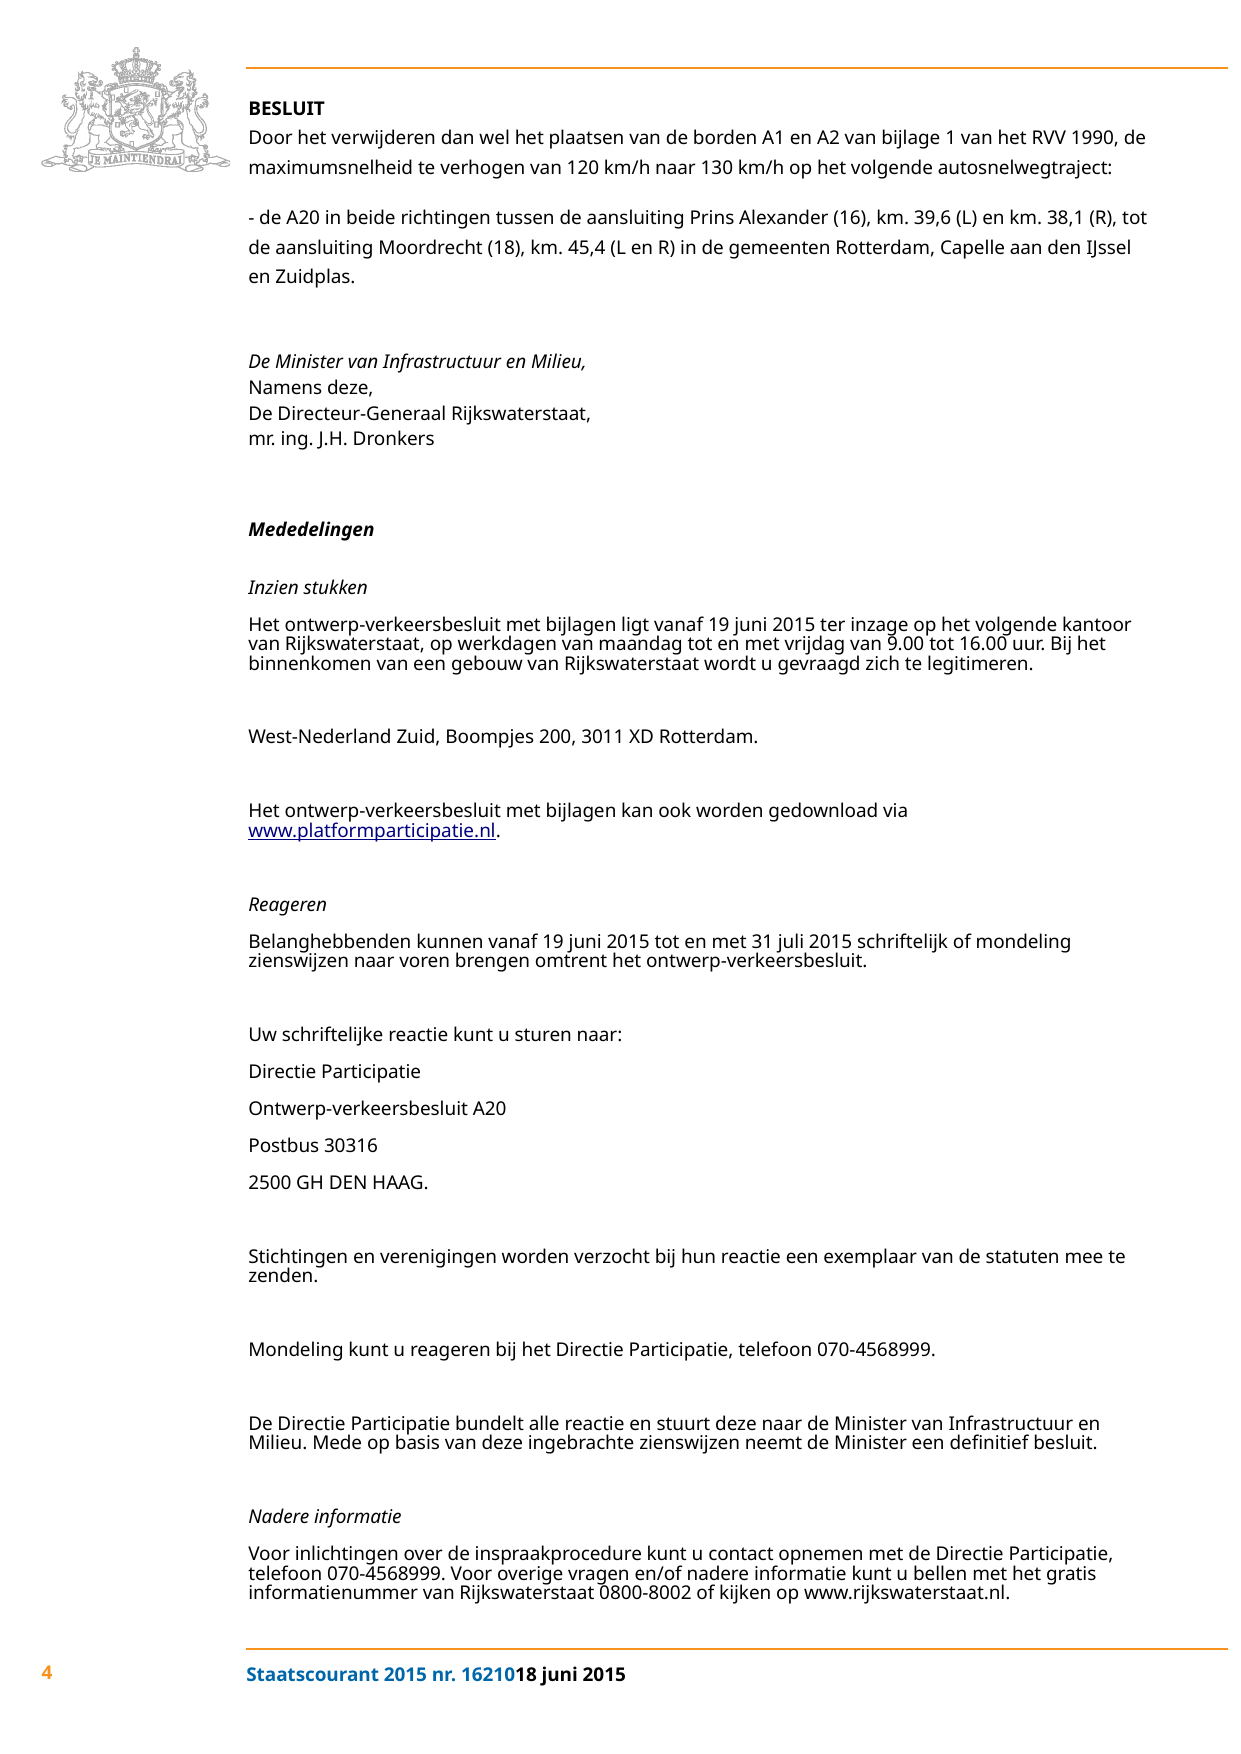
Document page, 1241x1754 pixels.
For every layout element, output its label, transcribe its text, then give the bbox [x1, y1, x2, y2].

text - de A20 in beide richtingen tussen de aansluiting Prins Alexander (16), km. 39,6 (L) en km. 38,1 (R), tot de aansluiting Moordrecht (18), km. 45,4 (L en R) in de gemeenten Rotterdam, Capelle aan den IJssel en Zuidplas. [248, 204, 1152, 289]
text Het ontwerp-verkeersbesluit met bijlagen ligt vanaf 19 juni 2015 ter inzage op het volgende kantoor van Rijkswaterstaat, op werkdagen van maandag tot en met vrijdag van 9.00 tot 16.00 uur. Bij het binnenkomen van een gebouw van Rijkswaterstaat wordt u gevraagd zich te legitimeren. [248, 616, 1152, 674]
text BESLUIT [248, 95, 1152, 121]
text Mondeling kunt u reageren bij het Directie Participatie, telefoon 070-4568999. [248, 1341, 1152, 1360]
text Reageren [248, 896, 1152, 915]
text mr. ing. J.H. Dronkers [248, 426, 1152, 451]
text Belanghebbenden kunnen vanaf 19 juni 2015 tot en met 31 juli 2015 schriftelijk of mondeling zienswijzen naar voren brengen omtrent het ontwerp-verkeersbesluit. [248, 933, 1152, 971]
text De Directeur-Generaal Rijkswaterstaat, [248, 400, 1152, 426]
text Ontwerp-verkeersbesluit A20 [248, 1100, 1152, 1119]
text Door het verwijderen dan wel het plaatsen van de borden A1 en A2 van bijlage 1 van het RVV 1990, de maximumsnelheid te verhogen van 120 km/h naar 130 km/h op het volgende autosnelwegtraject: [248, 124, 1152, 180]
text 2500 GH DEN HAAG. [248, 1174, 1152, 1193]
text Mededelingen [248, 516, 1152, 542]
text De Directie Participatie bundelt alle reactie en stuurt deze naar de Minister van Infrastructuur en Milieu. Mede op basis van deze ingebrachte zienswijzen neemt de Minister een definitief besluit. [248, 1415, 1152, 1453]
text Nadere informatie [248, 1508, 1152, 1527]
text Inzien stukken [248, 579, 1152, 598]
text Namens deze, [248, 374, 1152, 400]
text De Minister van Infrastructuur en Milieu, [248, 348, 1152, 374]
text Uw schriftelijke reactie kunt u sturen naar: [248, 1026, 1152, 1045]
text Voor inlichtingen over de inspraakprocedure kunt u contact opnemen met de Directie Participatie, telefoon 070-4568999. Voor overige vragen en/of nadere informatie kunt u bellen met het gratis informatienummer van Rijkswaterstaat 0800-8002 of kijken op www.rijkswaterstaat.nl. [248, 1545, 1152, 1603]
text Stichtingen en verenigingen worden verzocht bij hun reactie een exemplaar van de statuten mee te zenden. [248, 1248, 1152, 1286]
text Het ontwerp-verkeersbesluit met bijlagen kan ook worden gedownload via www.platformparticipatie.nl. [248, 802, 1152, 841]
picture [41, 47, 231, 172]
text Postbus 30316 [248, 1137, 1152, 1156]
text West-Nederland Zuid, Boompjes 200, 3011 XD Rotterdam. [248, 728, 1152, 748]
text Directie Participatie [248, 1063, 1152, 1082]
